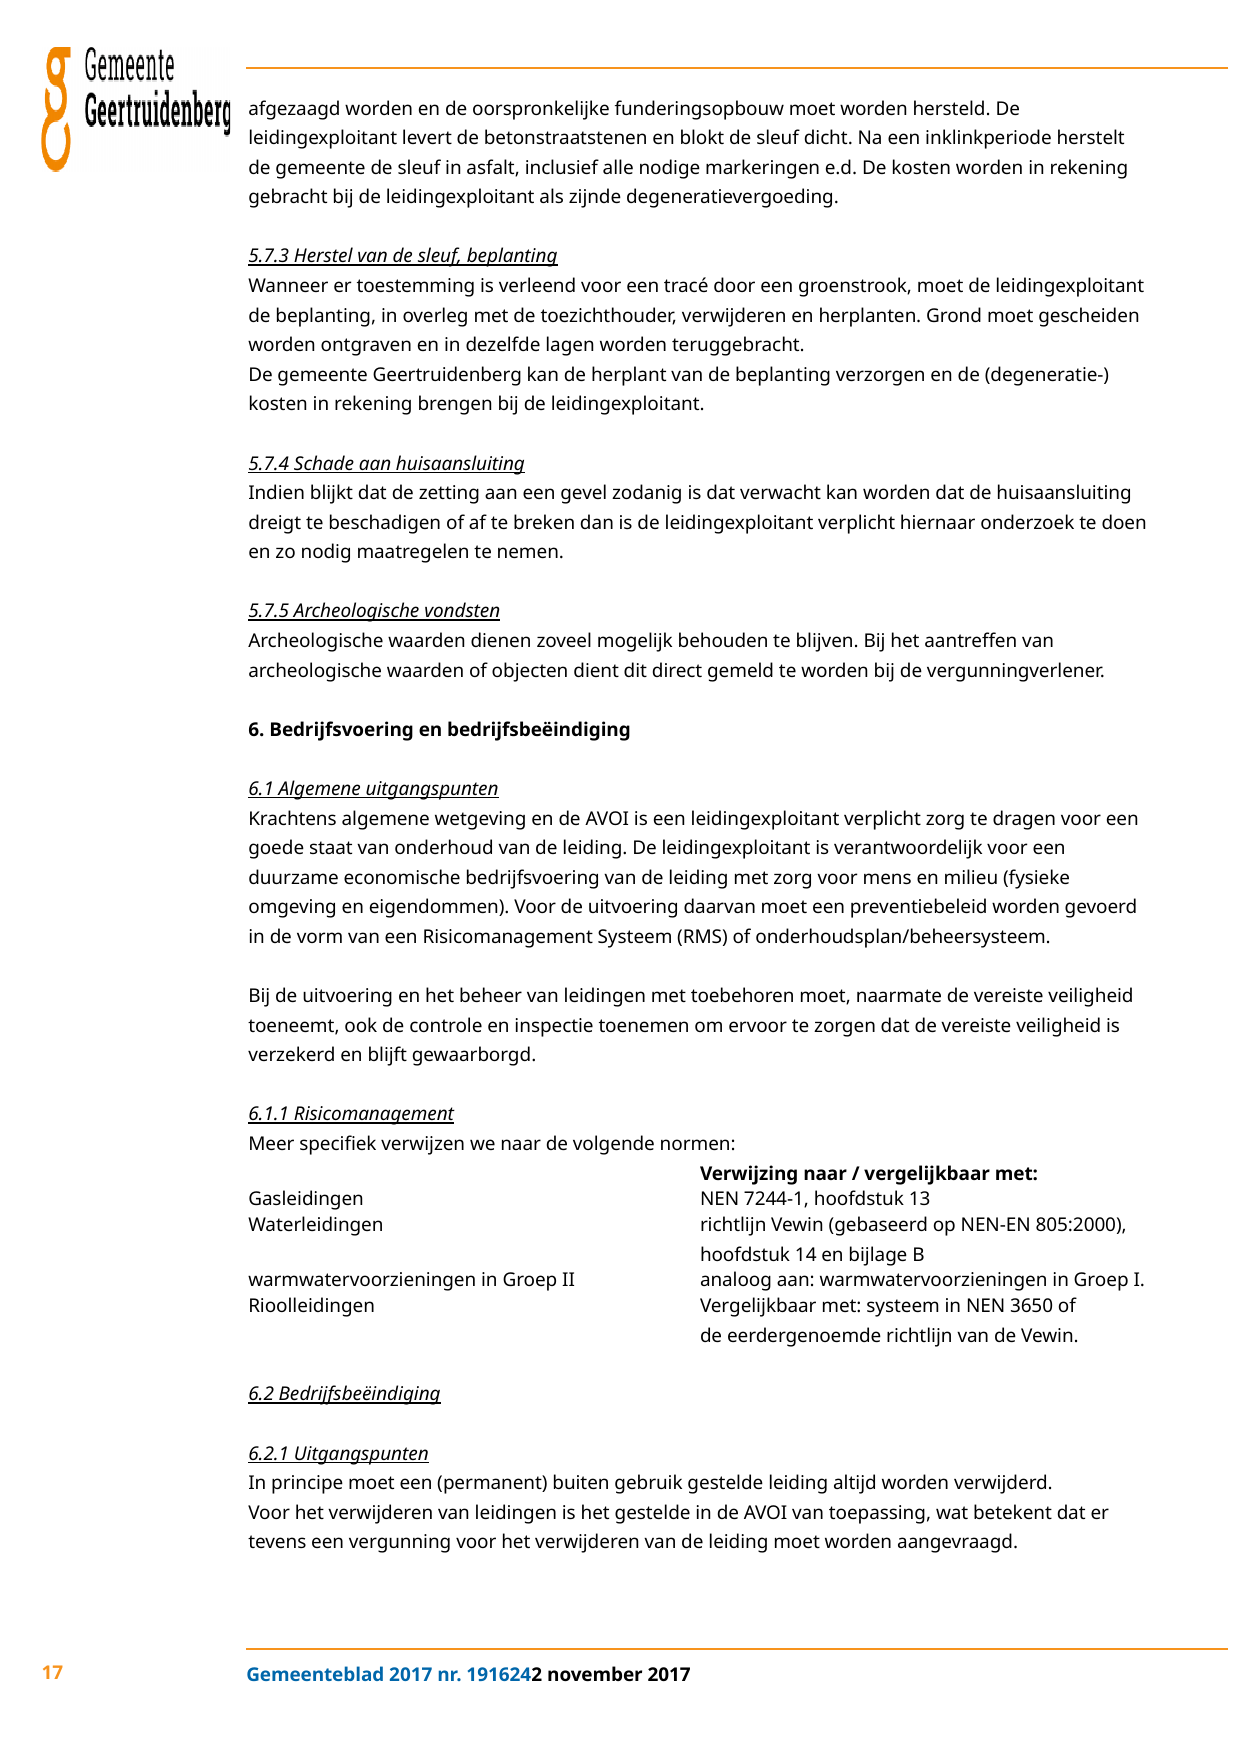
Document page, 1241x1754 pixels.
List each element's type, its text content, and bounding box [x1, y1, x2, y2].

text 6.1 Algemene uitgangspunten [248, 775, 1152, 801]
text 5.7.5 Archeologische vondsten [248, 598, 1152, 623]
table_cell Waterleidingen [248, 1211, 700, 1267]
table_cell analoog aan: warmwatervoorzieningen in Groep I. [700, 1267, 1152, 1292]
text afgezaagd worden en de oorspronkelijke funderingsopbouw moet worden hersteld. De leidingexploitant levert de betonstraatstenen en blokt de sleuf dicht. Na een inklinkperiode herstelt de gemeente de sleuf in asfalt, inclusief alle nodige markeringen e.d. De kosten worden in rekening gebracht bij de leidingexploitant als zijnde degeneratievergoeding. [248, 95, 1152, 209]
text Indien blijkt dat de zetting aan een gevel zodanig is dat verwacht kan worden dat de huisaansluiting dreigt te beschadigen of af te breken dan is de leidingexploitant verplicht hiernaar onderzoek te doen en zo nodig maatregelen te nemen. [248, 479, 1152, 564]
text 6.1.1 Risicomanagement [248, 1101, 1152, 1126]
table_cell Rioolleidingen [248, 1293, 700, 1348]
text In principe moet een (permanent) buiten gebruik gestelde leiding altijd worden verwijderd. [248, 1469, 1152, 1495]
text Bij de uitvoering en het beheer van leidingen met toebehoren moet, naarmate de vereiste veiligheid toeneemt, ook de controle en inspectie toenemen om ervoor te zorgen dat de vereiste veiligheid is verzekerd en blijft gewaarborgd. [248, 982, 1152, 1067]
text 6.2.1 Uitgangspunten [248, 1440, 1152, 1465]
text Meer specifiek verwijzen we naar de volgende normen: [248, 1130, 1152, 1156]
table_cell richtlijn Vewin (gebaseerd op NEN-EN 805:2000), hoofdstuk 14 en bijlage B [700, 1211, 1152, 1267]
text 6. Bedrijfsvoering en bedrijfsbeëindiging [248, 716, 1152, 742]
text 6.2 Bedrijfsbeëindiging [248, 1381, 1152, 1406]
table_cell Vergelijkbaar met: systeem in NEN 3650 of de eerdergenoemde richtlijn van de Vewin. [700, 1293, 1152, 1348]
text De gemeente Geertruidenberg kan de herplant van de beplanting verzorgen en de (degeneratie-) kosten in rekening brengen bij de leidingexploitant. [248, 361, 1152, 416]
table_cell Gasleidingen [248, 1186, 700, 1211]
table_cell warmwatervoorzieningen in Groep II [248, 1267, 700, 1292]
text Voor het verwijderen van leidingen is het gestelde in de AVOI van toepassing, wat betekent dat er tevens een vergunning voor het verwijderen van de leiding moet worden aangevraagd. [248, 1499, 1152, 1554]
table_header [248, 1160, 700, 1186]
table_header Verwijzing naar / vergelijkbaar met: [700, 1160, 1152, 1186]
table_cell NEN 7244-1, hoofdstuk 13 [700, 1186, 1152, 1211]
text Archeologische waarden dienen zoveel mogelijk behouden te blijven. Bij het aantreffen van archeologische waarden of objecten dient dit direct gemeld te worden bij de vergunningverlener. [248, 627, 1152, 683]
text Krachtens algemene wetgeving en de AVOI is een leidingexploitant verplicht zorg te dragen voor een goede staat van onderhoud van de leiding. De leidingexploitant is verantwoordelijk voor een duurzame economische bedrijfsvoering van de leiding met zorg voor mens en milieu (fysieke omgeving en eigendommen). Voor de uitvoering daarvan moet een preventiebeleid worden gevoerd in de vorm van een Risicomanagement Systeem (RMS) of onderhoudsplan/beheersysteem. [248, 805, 1152, 949]
text 5.7.4 Schade aan huisaansluiting [248, 450, 1152, 476]
text Wanneer er toestemming is verleend voor een tracé door een groenstrook, moet de leidingexploitant de beplanting, in overleg met de toezichthouder, verwijderen en herplanten. Grond moet gescheiden worden ontgraven en in dezelfde lagen worden teruggebracht. [248, 272, 1152, 357]
picture [41, 47, 231, 172]
text 5.7.3 Herstel van de sleuf, beplanting [248, 243, 1152, 268]
